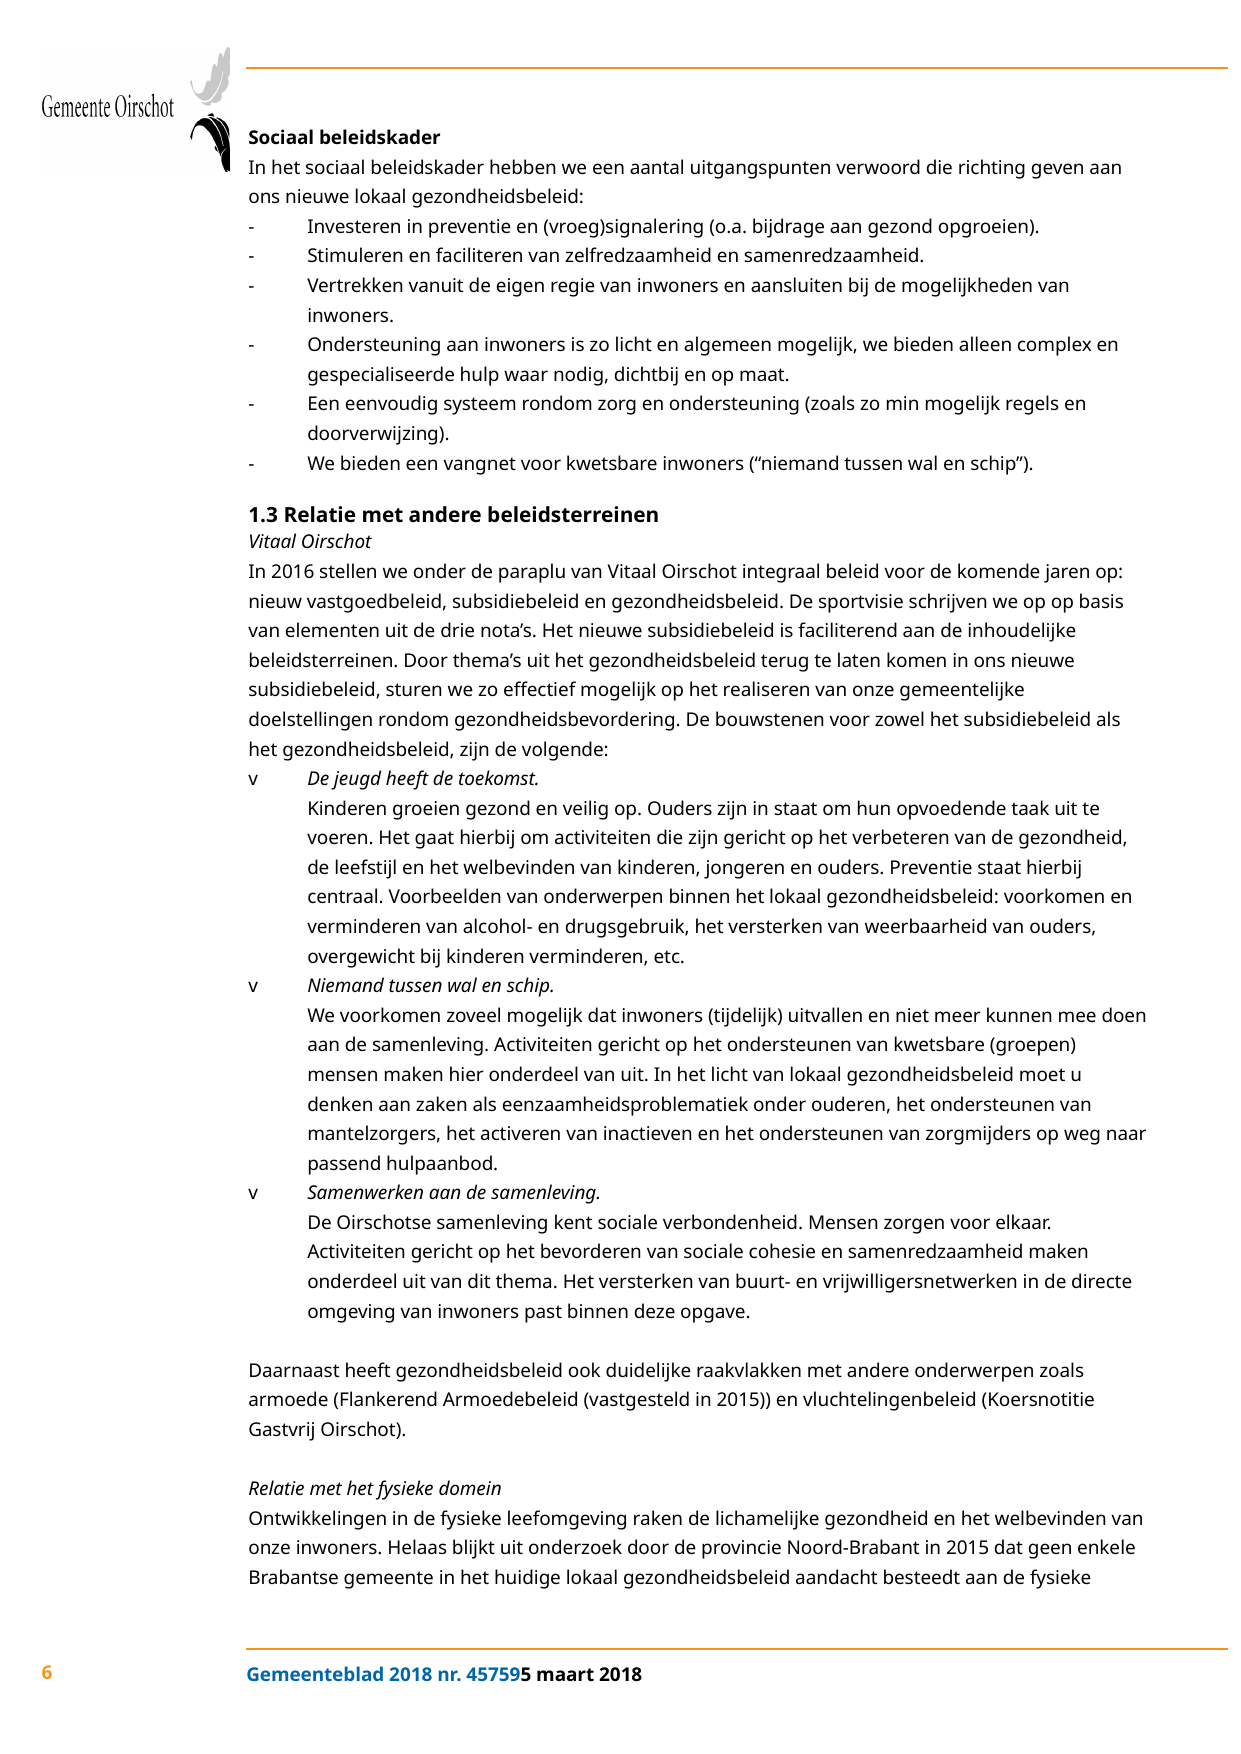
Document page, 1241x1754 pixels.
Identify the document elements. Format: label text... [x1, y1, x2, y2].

list We bieden een vangnet voor kwetsbare inwoners (“niemand tussen wal en schip”). [248, 450, 1152, 476]
list Investeren in preventie en (vroeg)signalering (o.a. bijdrage aan gezond opgroeien). [248, 213, 1152, 239]
text In het sociaal beleidskader hebben we een aantal uitgangspunten verwoord die richting geven aan ons nieuwe lokaal gezondheidsbeleid: [248, 154, 1152, 209]
list Ondersteuning aan inwoners is zo licht en algemeen mogelijk, we bieden alleen complex en gespecialiseerde hulp waar nodig, dichtbij en op maat. [248, 331, 1152, 387]
text 1.3 Relatie met andere beleidsterreinen [248, 500, 1152, 529]
list Stimuleren en faciliteren van zelfredzaamheid en samenredzaamheid. [248, 243, 1152, 268]
picture [41, 47, 231, 172]
list Vertrekken vanuit de eigen regie van inwoners en aansluiten bij de mogelijkheden van inwoners. [248, 272, 1152, 328]
list Samenwerken aan de samenleving. [248, 1179, 1152, 1205]
list We voorkomen zoveel mogelijk dat inwoners (tijdelijk) uitvallen en niet meer kunnen mee doen aan de samenleving. Activiteiten gericht op het ondersteunen van kwetsbare (groepen) mensen maken hier onderdeel van uit. In het licht van lokaal gezondheidsbeleid moet u denken aan zaken als eenzaamheidsproblematiek onder ouderen, het ondersteunen van mantelzorgers, het activeren van inactieven en het ondersteunen van zorgmijders op weg naar passend hulpaanbod. [248, 1002, 1152, 1176]
list Een eenvoudig systeem rondom zorg en ondersteuning (zoals zo min mogelijk regels en doorverwijzing). [248, 391, 1152, 446]
text Ontwikkelingen in de fysieke leefomgeving raken de lichamelijke gezondheid en het welbevinden van onze inwoners. Helaas blijkt uit onderzoek door de provincie Noord-Brabant in 2015 dat geen enkele Brabantse gemeente in het huidige lokaal gezondheidsbeleid aandacht besteedt aan de fysieke [248, 1505, 1152, 1590]
text Daarnaast heeft gezondheidsbeleid ook duidelijke raakvlakken met andere onderwerpen zoals armoede (Flankerend Armoedebeleid (vastgesteld in 2015)) en vluchtelingenbeleid (Koersnotitie Gastvrij Oirschot). [248, 1357, 1152, 1442]
list Niemand tussen wal en schip. [248, 972, 1152, 998]
list De Oirschotse samenleving kent sociale verbondenheid. Mensen zorgen voor elkaar. Activiteiten gericht op het bevorderen van sociale cohesie en samenredzaamheid maken onderdeel uit van dit thema. Het versterken van buurt- en vrijwilligersnetwerken in de directe omgeving van inwoners past binnen deze opgave. [248, 1209, 1152, 1323]
list Kinderen groeien gezond en veilig op. Ouders zijn in staat om hun opvoedende taak uit te voeren. Het gaat hierbij om activiteiten die zijn gericht op het verbeteren van de gezondheid, de leefstijl en het welbevinden van kinderen, jongeren en ouders. Preventie staat hierbij centraal. Voorbeelden van onderwerpen binnen het lokaal gezondheidsbeleid: voorkomen en verminderen van alcohol- en drugsgebruik, het versterken van weerbaarheid van ouders, overgewicht bij kinderen verminderen, etc. [248, 795, 1152, 968]
text Vitaal Oirschot [248, 529, 1152, 554]
text Relatie met het fysieke domein [248, 1475, 1152, 1501]
text In 2016 stellen we onder de paraplu van Vitaal Oirschot integraal beleid voor de komende jaren op: nieuw vastgoedbeleid, subsidiebeleid en gezondheidsbeleid. De sportvisie schrijven we op op basis van elementen uit de drie nota’s. Het nieuwe subsidiebeleid is faciliterend aan de inhoudelijke beleidsterreinen. Door thema’s uit het gezondheidsbeleid terug te laten komen in ons nieuwe subsidiebeleid, sturen we zo effectief mogelijk op het realiseren van onze gemeentelijke doelstellingen rondom gezondheidsbevordering. De bouwstenen voor zowel het subsidiebeleid als het gezondheidsbeleid, zijn de volgende: [248, 558, 1152, 761]
text Sociaal beleidskader [248, 124, 1152, 150]
list De jeugd heeft de toekomst. [248, 765, 1152, 791]
